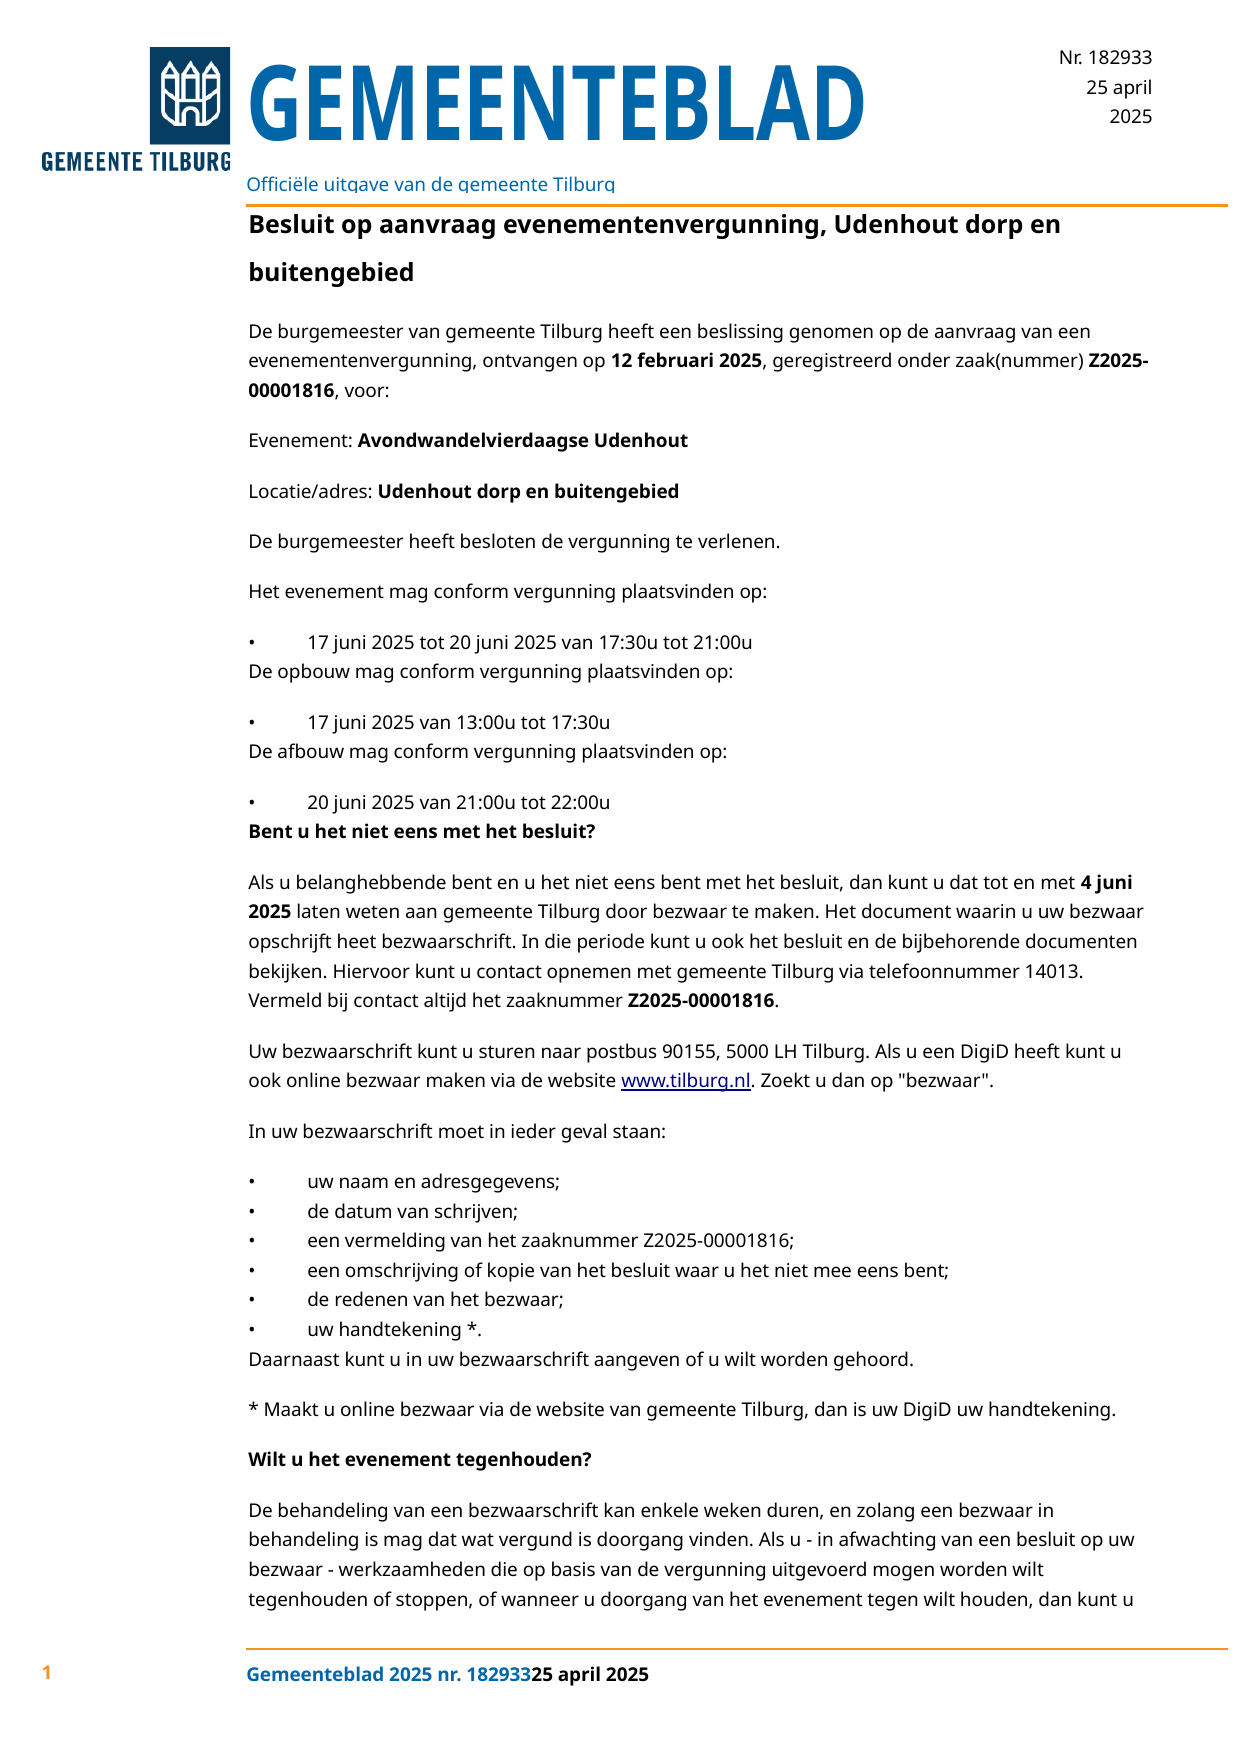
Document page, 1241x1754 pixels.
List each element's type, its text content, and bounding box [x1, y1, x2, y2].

text Bent u het niet eens met het besluit? [248, 819, 1152, 844]
text Uw bezwaarschrift kunt u sturen naar postbus 90155, 5000 LH Tilburg. Als u een DigiD heeft kunt u ook online bezwaar maken via de website www.tilburg.nl. Zoekt u dan op "bezwaar". [248, 1038, 1152, 1093]
text * Maakt u online bezwaar via de website van gemeente Tilburg, dan is uw DigiD uw handtekening. [248, 1396, 1152, 1422]
list uw naam en adresgegevens; [248, 1168, 1152, 1194]
list de datum van schrijven; [248, 1198, 1152, 1224]
picture [41, 47, 231, 172]
text De behandeling van een bezwaarschrift kan enkele weken duren, en zolang een bezwaar in behandeling is mag dat wat vergund is doorgang vinden. Als u - in afwachting van een besluit op uw bezwaar - werkzaamheden die op basis van de vergunning uitgevoerd mogen worden wilt tegenhouden of stoppen, of wanneer u doorgang van het evenement tegen wilt houden, dan kunt u [248, 1497, 1152, 1612]
list uw handtekening *. [248, 1316, 1152, 1342]
text Wilt u het evenement tegenhouden? [248, 1447, 1152, 1472]
text Als u belanghebbende bent en u het niet eens bent met het besluit, dan kunt u dat tot en met 4 juni 2025 laten weten aan gemeente Tilburg door bezwaar te maken. Het document waarin u uw bezwaar opschrijft heet bezwaarschrift. In die periode kunt u ook het besluit en de bijbehorende documenten bekijken. Hiervoor kunt u contact opnemen met gemeente Tilburg via telefoonnummer 14013. Vermeld bij contact altijd het zaaknummer Z2025-00001816. [248, 869, 1152, 1013]
text Daarnaast kunt u in uw bezwaarschrift aangeven of u wilt worden gehoord. [248, 1346, 1152, 1372]
list 17 juni 2025 tot 20 juni 2025 van 17:30u tot 21:00u [248, 629, 1152, 655]
list een vermelding van het zaaknummer Z2025-00001816; [248, 1227, 1152, 1253]
text In uw bezwaarschrift moet in ieder geval staan: [248, 1118, 1152, 1144]
text Locatie/adres: Udenhout dorp en buitengebied [248, 478, 1152, 504]
list 17 juni 2025 van 13:00u tot 17:30u [248, 709, 1152, 735]
text De burgemeester heeft besloten de vergunning te verlenen. [248, 528, 1152, 554]
text De afbouw mag conform vergunning plaatsvinden op: [248, 739, 1152, 764]
text Evenement: Avondwandelvierdaagse Udenhout [248, 427, 1152, 453]
list een omschrijving of kopie van het besluit waar u het niet mee eens bent; [248, 1257, 1152, 1283]
text De burgemeester van gemeente Tilburg heeft een beslissing genomen op de aanvraag van een evenementenvergunning, ontvangen op 12 februari 2025, geregistreerd onder zaak(nummer) Z2025-00001816, voor: [248, 318, 1152, 403]
text De opbouw mag conform vergunning plaatsvinden op: [248, 659, 1152, 684]
list 20 juni 2025 van 21:00u tot 22:00u [248, 789, 1152, 815]
list de redenen van het bezwaar; [248, 1287, 1152, 1312]
text Besluit op aanvraag evenementenvergunning, Udenhout dorp en buitengebied [248, 207, 1152, 288]
text Het evenement mag conform vergunning plaatsvinden op: [248, 579, 1152, 604]
